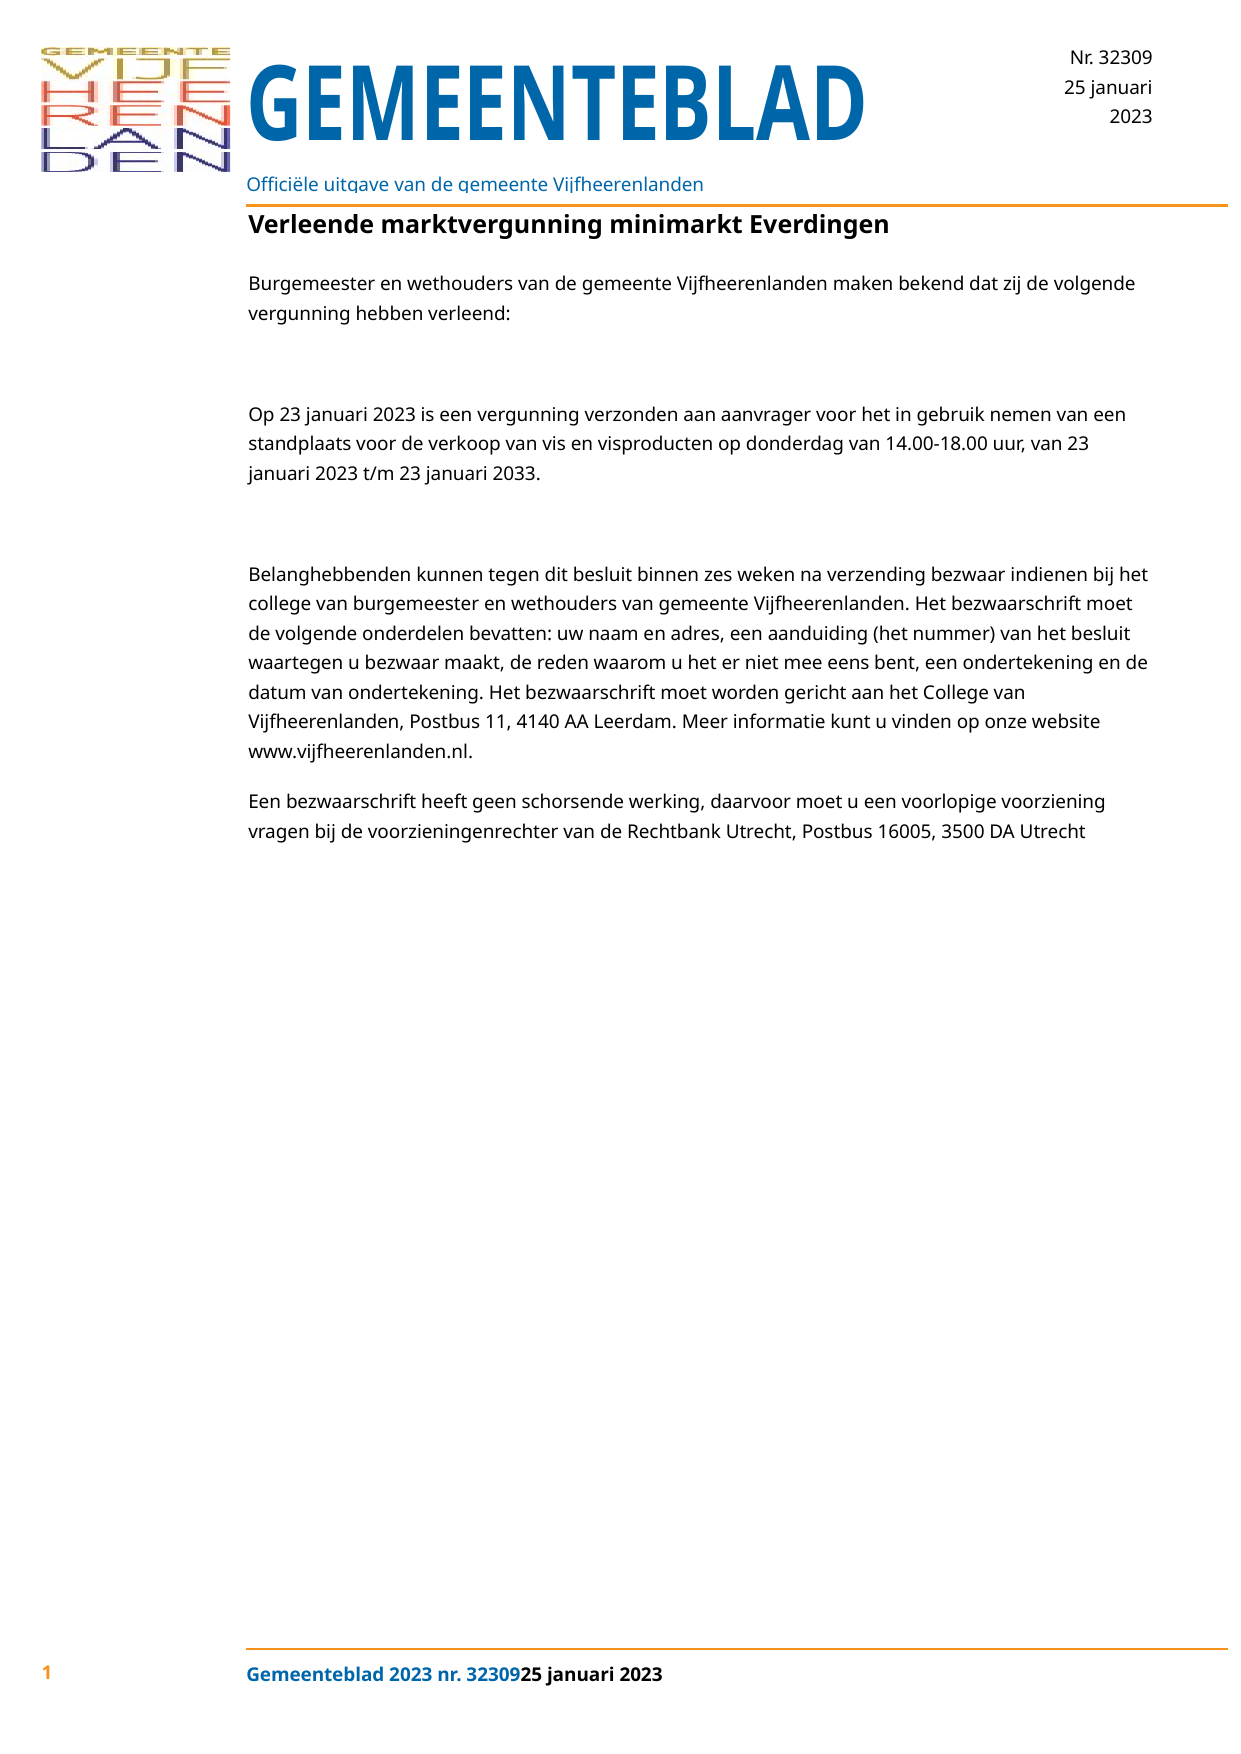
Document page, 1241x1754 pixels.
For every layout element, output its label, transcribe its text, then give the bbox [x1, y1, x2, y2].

text Een bezwaarschrift heeft geen schorsende werking, daarvoor moet u een voorlopige voorziening vragen bij de voorzieningenrechter van de Rechtbank Utrecht, Postbus 16005, 3500 DA Utrecht [248, 789, 1152, 844]
text Belanghebbenden kunnen tegen dit besluit binnen zes weken na verzending bezwaar indienen bij het college van burgemeester en wethouders van gemeente Vijfheerenlanden. Het bezwaarschrift moet de volgende onderdelen bevatten: uw naam en adres, een aanduiding (het nummer) van het besluit waartegen u bezwaar maakt, de reden waarom u het er niet mee eens bent, een ondertekening en de datum van ondertekening. Het bezwaarschrift moet worden gericht aan het College van Vijfheerenlanden, Postbus 11, 4140 AA Leerdam. Meer informatie kunt u vinden op onze website www.vijfheerenlanden.nl. [248, 561, 1152, 764]
text Verleende marktvergunning minimarkt Everdingen [248, 207, 1152, 241]
picture [41, 47, 231, 172]
text Op 23 januari 2023 is een vergunning verzonden aan aanvrager voor het in gebruik nemen van een standplaats voor de verkoop van vis en visproducten op donderdag van 14.00-18.00 uur, van 23 januari 2023 t/m 23 januari 2033. [248, 401, 1152, 486]
text Burgemeester en wethouders van de gemeente Vijfheerenlanden maken bekend dat zij de volgende vergunning hebben verleend: [248, 270, 1152, 326]
